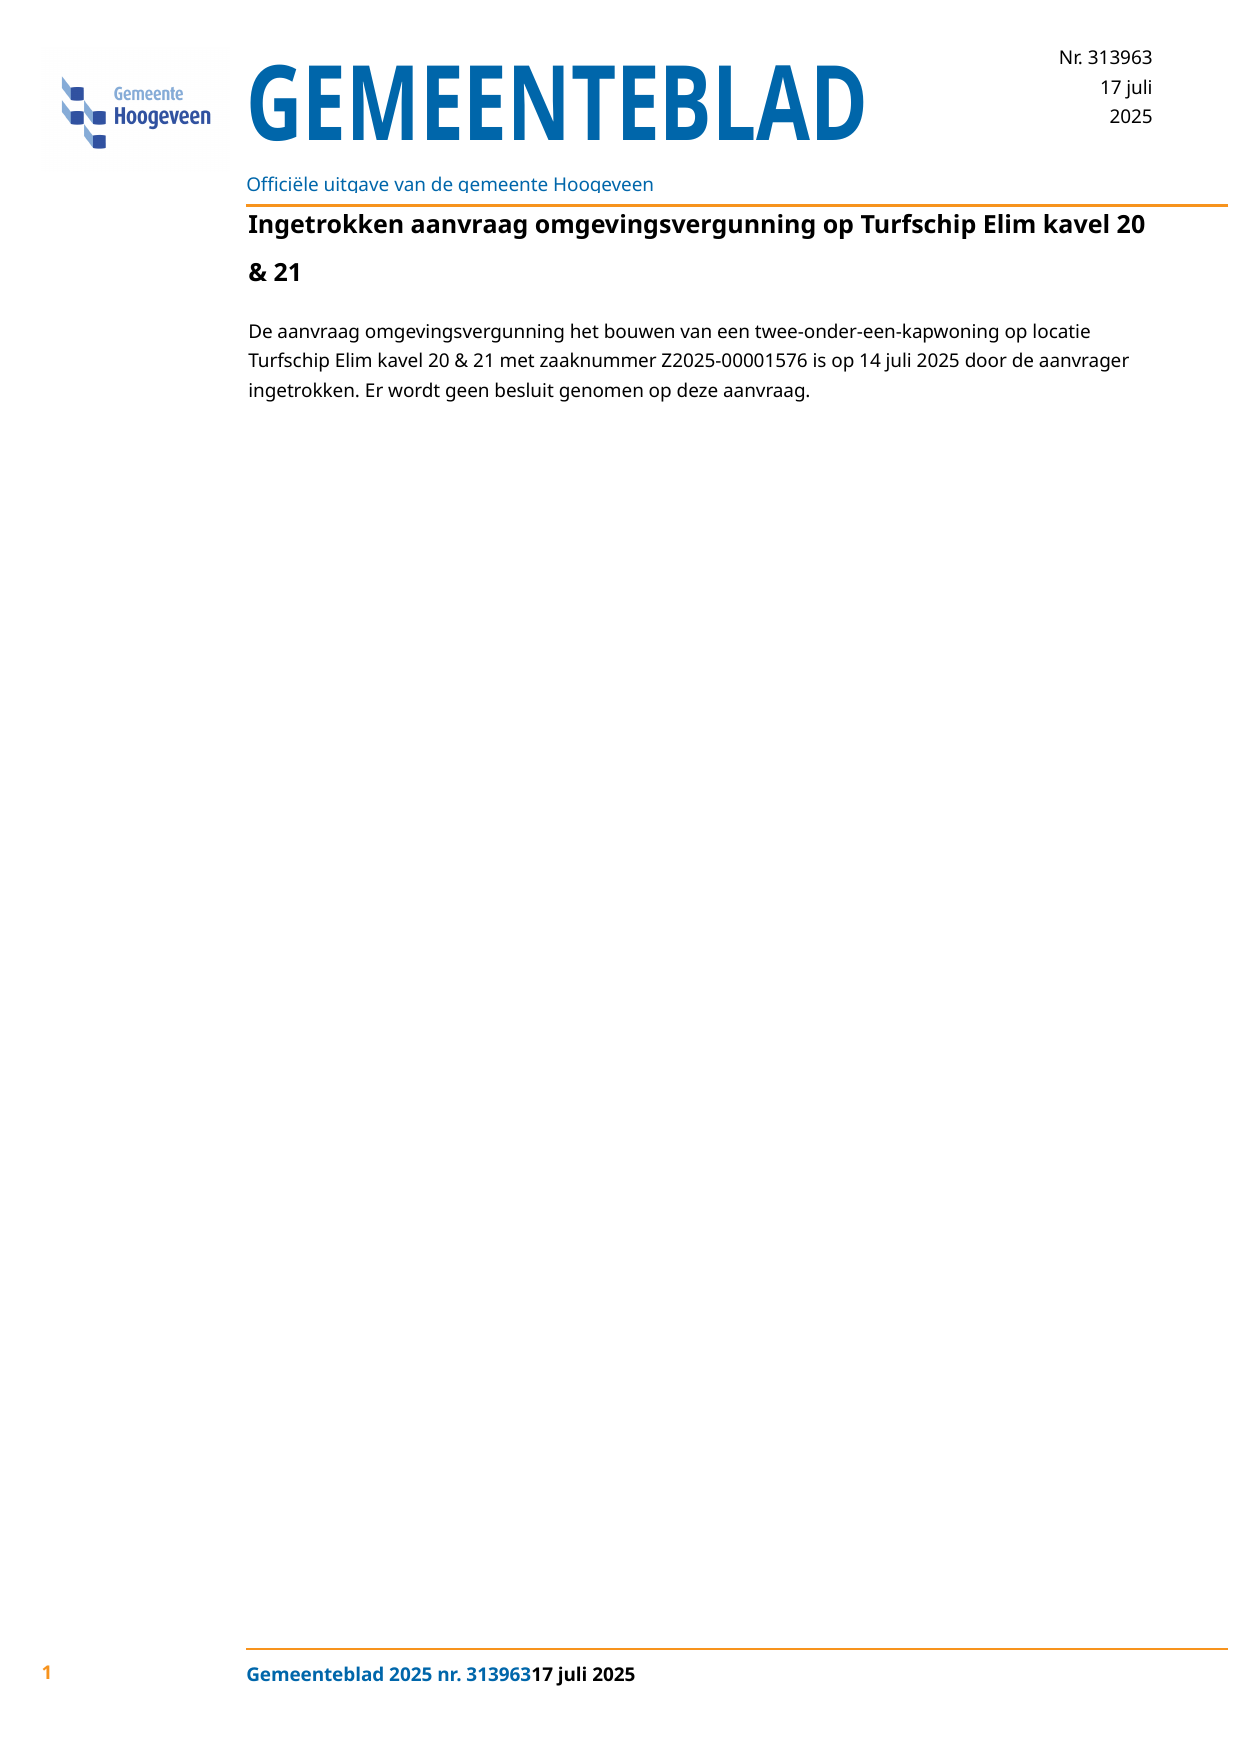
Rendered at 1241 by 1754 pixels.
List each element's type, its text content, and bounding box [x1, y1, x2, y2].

picture [41, 47, 231, 172]
text De aanvraag omgevingsvergunning het bouwen van een twee-onder-een-kapwoning op locatie Turfschip Elim kavel 20 & 21 met zaaknummer Z2025-00001576 is op 14 juli 2025 door de aanvrager ingetrokken. Er wordt geen besluit genomen op deze aanvraag. [248, 318, 1152, 403]
text Ingetrokken aanvraag omgevingsvergunning op Turfschip Elim kavel 20 & 21 [248, 207, 1152, 288]
